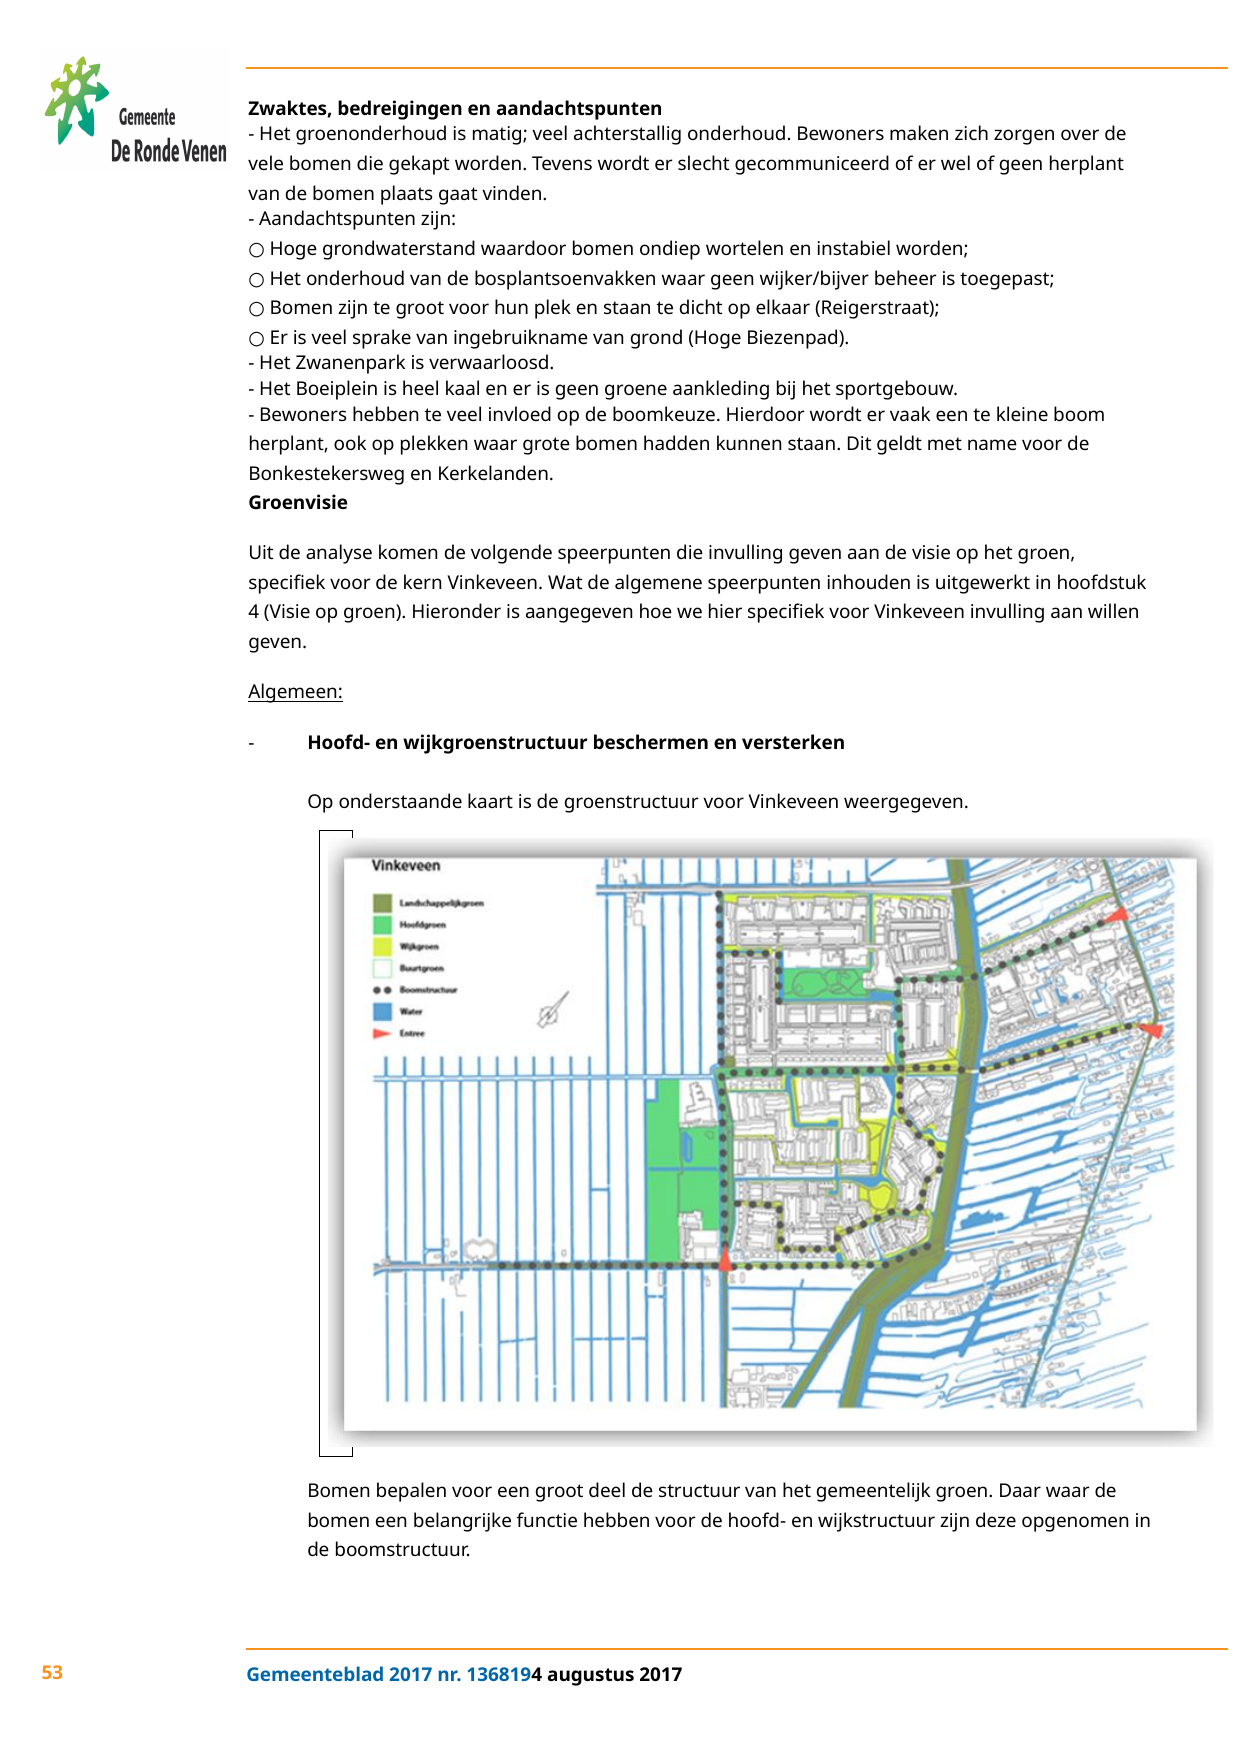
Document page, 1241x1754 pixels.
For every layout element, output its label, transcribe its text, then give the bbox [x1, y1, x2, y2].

table_cell - Bewoners hebben te veel invloed op de boomkeuze. Hierdoor wordt er vaak een te kleine boom herplant, ook op plekken waar grote bomen hadden kunnen staan. Dit geldt met name voor de Bonkestekersweg en Kerkelanden. [248, 401, 1152, 486]
list Bomen bepalen voor een groot deel de structuur van het gemeentelijk groen. Daar waar de bomen een belangrijke functie hebben voor de hoofd- en wijkstructuur zijn deze opgenomen in de boomstructuur. [248, 1477, 1152, 1562]
picture [327, 838, 1214, 1447]
list Hoofd- en wijkgroenstructuur beschermen en versterken [248, 729, 1152, 755]
text Algemeen: [248, 679, 1152, 704]
text Uit de analyse komen de volgende speerpunten die invulling geven aan de visie op het groen, specifiek voor de kern Vinkeveen. Wat de algemene speerpunten inhouden is uitgewerkt in hoofdstuk 4 (Visie op groen). Hieronder is aangegeven hoe we hier specifiek voor Vinkeveen invulling aan willen geven. [248, 539, 1152, 654]
table_cell - Het Zwanenpark is verwaarloosd. [248, 350, 1152, 375]
table_header Zwaktes, bedreigingen en aandachtspunten [248, 95, 1152, 121]
text Groenvisie [248, 489, 1152, 515]
list Op onderstaande kaart is de groenstructuur voor Vinkeveen weergegeven. [248, 788, 1152, 814]
table_cell - Het Boeiplein is heel kaal en er is geen groene aankleding bij het sportgebouw. [248, 375, 1152, 401]
table_cell - Het groenonderhoud is matig; veel achterstallig onderhoud. Bewoners maken zich zorgen over de vele bomen die gekapt worden. Tevens wordt er slecht gecommuniceerd of er wel of geen herplant van de bomen plaats gaat vinden. [248, 121, 1152, 206]
picture [41, 47, 231, 172]
table_cell - Aandachtspunten zijn: ○ Hoge grondwaterstand waardoor bomen ondiep wortelen en instabiel worden; ○ Het onderhoud van de bosplantsoenvakken waar geen wijker/bijver beheer is toegepast; ○ Bomen zijn te groot voor hun plek en staan te dicht op elkaar (Reigerstraat); ○ Er is veel sprake van ingebruikname van grond (Hoge Biezenpad). [248, 206, 1152, 349]
